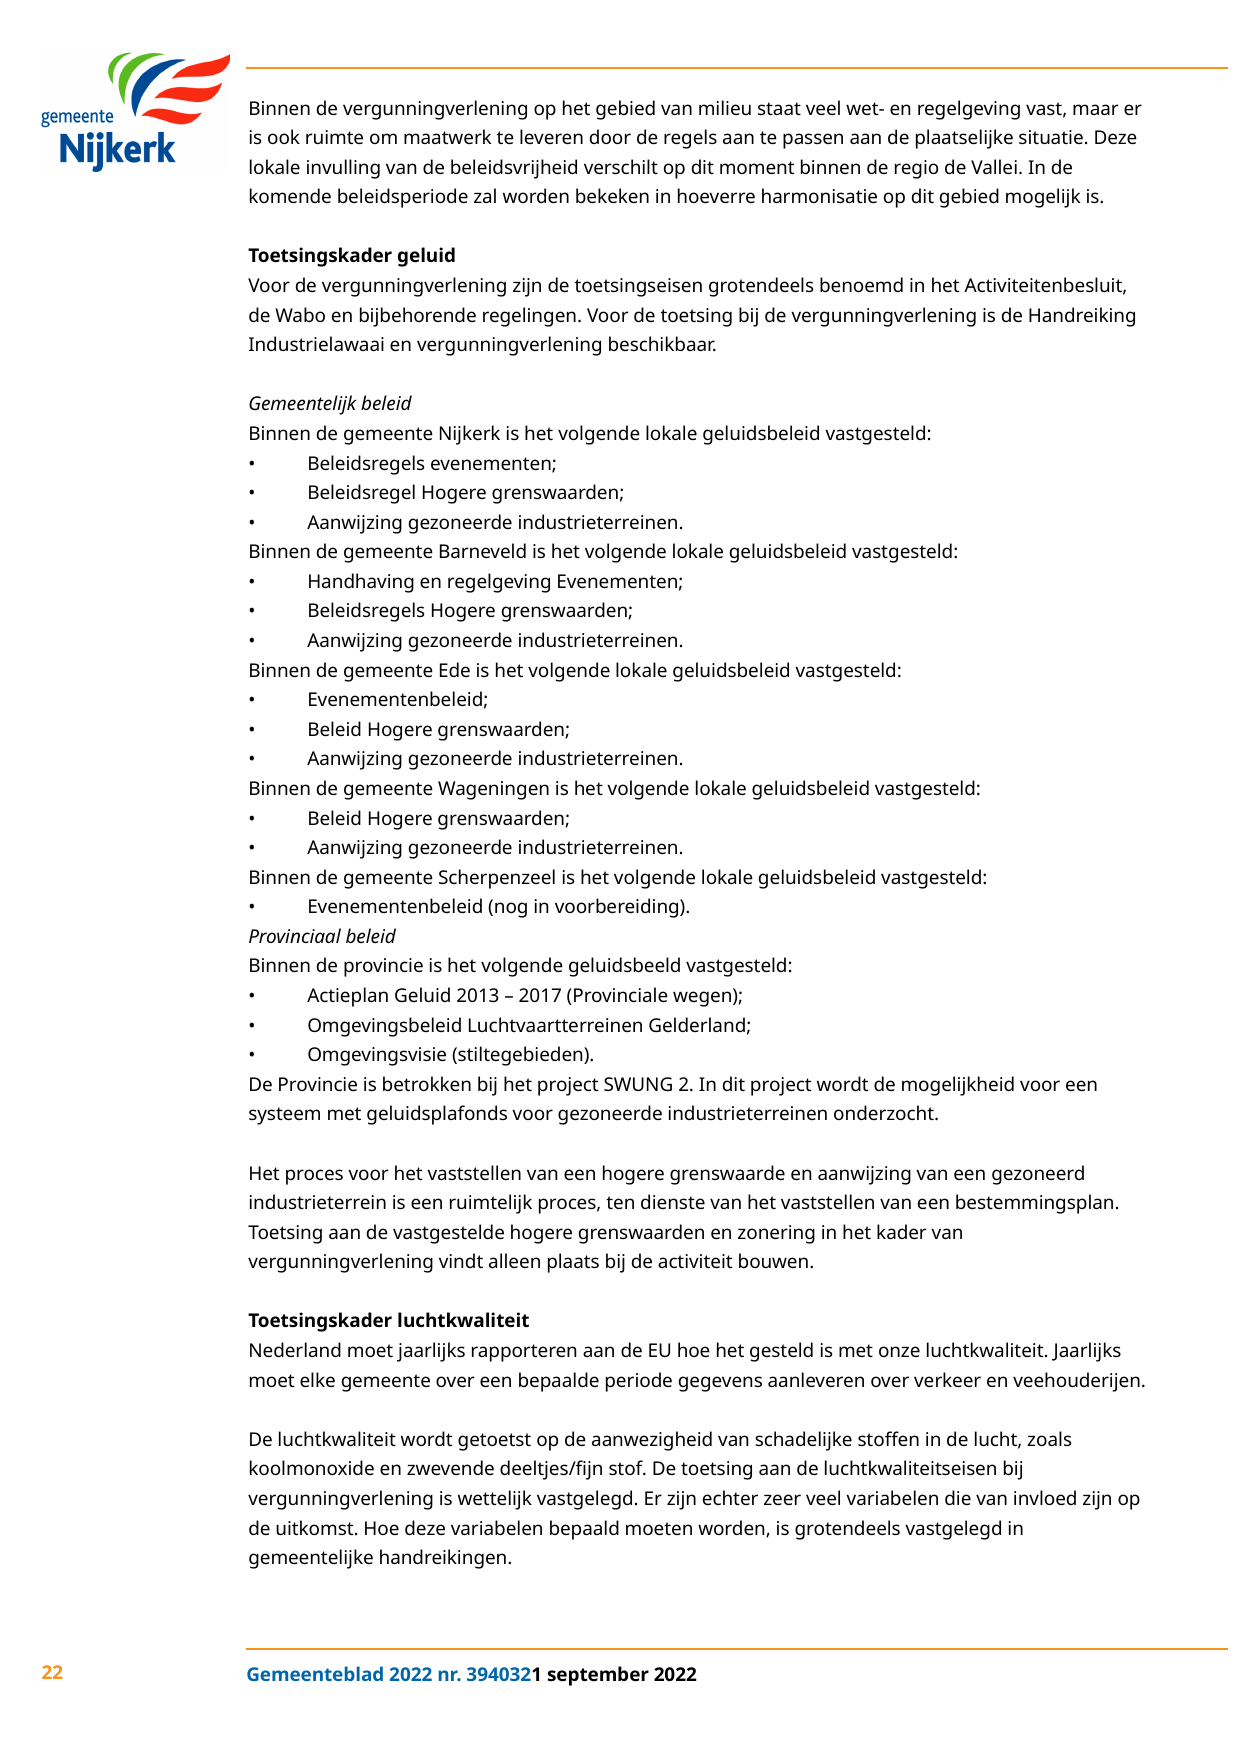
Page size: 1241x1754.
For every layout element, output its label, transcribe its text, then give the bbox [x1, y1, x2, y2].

list Beleidsregels Hogere grenswaarden; [248, 598, 1152, 623]
text Binnen de gemeente Wageningen is het volgende lokale geluidsbeleid vastgesteld: [248, 775, 1152, 801]
text Het proces voor het vaststellen van een hogere grenswaarde en aanwijzing van een gezoneerd industrieterrein is een ruimtelijk proces, ten dienste van het vaststellen van een bestemmingsplan. [248, 1160, 1152, 1215]
text Nederland moet jaarlijks rapporteren aan de EU hoe het gesteld is met onze luchtkwaliteit. Jaarlijks moet elke gemeente over een bepaalde periode gegevens aanleveren over verkeer en veehouderijen. [248, 1337, 1152, 1393]
text Toetsingskader luchtkwaliteit [248, 1308, 1152, 1333]
text Binnen de vergunningverlening op het gebied van milieu staat veel wet- en regelgeving vast, maar er is ook ruimte om maatwerk te leveren door de regels aan te passen aan de plaatselijke situatie. Deze lokale invulling van de beleidsvrijheid verschilt op dit moment binnen de regio de Vallei. In de komende beleidsperiode zal worden bekeken in hoeverre harmonisatie op dit gebied mogelijk is. [248, 95, 1152, 209]
picture [41, 47, 231, 172]
text Binnen de gemeente Scherpenzeel is het volgende lokale geluidsbeleid vastgesteld: [248, 864, 1152, 890]
text Voor de vergunningverlening zijn de toetsingseisen grotendeels benoemd in het Activiteitenbesluit, de Wabo en bijbehorende regelingen. Voor de toetsing bij de vergunningverlening is de Handreiking Industrielawaai en vergunningverlening beschikbaar. [248, 272, 1152, 357]
text Binnen de gemeente Barneveld is het volgende lokale geluidsbeleid vastgesteld: [248, 538, 1152, 564]
text Toetsing aan de vastgestelde hogere grenswaarden en zonering in het kader van vergunningverlening vindt alleen plaats bij de activiteit bouwen. [248, 1219, 1152, 1274]
list Aanwijzing gezoneerde industrieterreinen. [248, 509, 1152, 535]
text Gemeentelijk beleid [248, 391, 1152, 416]
text Binnen de provincie is het volgende geluidsbeeld vastgesteld: [248, 953, 1152, 978]
list Handhaving en regelgeving Evenementen; [248, 568, 1152, 594]
list Beleidsregel Hogere grenswaarden; [248, 479, 1152, 505]
list Evenementenbeleid; [248, 686, 1152, 712]
text Binnen de gemeente Nijkerk is het volgende lokale geluidsbeleid vastgesteld: [248, 420, 1152, 446]
list Aanwijzing gezoneerde industrieterreinen. [248, 746, 1152, 771]
list Actieplan Geluid 2013 – 2017 (Provinciale wegen); [248, 982, 1152, 1008]
list Beleidsregels evenementen; [248, 450, 1152, 476]
list Omgevingsbeleid Luchtvaartterreinen Gelderland; [248, 1012, 1152, 1038]
list Beleid Hogere grenswaarden; [248, 805, 1152, 831]
text De luchtkwaliteit wordt getoetst op de aanwezigheid van schadelijke stoffen in de lucht, zoals koolmonoxide en zwevende deeltjes/fijn stof. De toetsing aan de luchtkwaliteitseisen bij vergunningverlening is wettelijk vastgelegd. Er zijn echter zeer veel variabelen die van invloed zijn op de uitkomst. Hoe deze variabelen bepaald moeten worden, is grotendeels vastgelegd in gemeentelijke handreikingen. [248, 1426, 1152, 1570]
list Omgevingsvisie (stiltegebieden). [248, 1041, 1152, 1067]
list Aanwijzing gezoneerde industrieterreinen. [248, 627, 1152, 653]
list Beleid Hogere grenswaarden; [248, 716, 1152, 742]
text Toetsingskader geluid [248, 243, 1152, 268]
list Aanwijzing gezoneerde industrieterreinen. [248, 834, 1152, 860]
text De Provincie is betrokken bij het project SWUNG 2. In dit project wordt de mogelijkheid voor een systeem met geluidsplafonds voor gezoneerde industrieterreinen onderzocht. [248, 1071, 1152, 1126]
list Evenementenbeleid (nog in voorbereiding). [248, 893, 1152, 919]
text Binnen de gemeente Ede is het volgende lokale geluidsbeleid vastgesteld: [248, 657, 1152, 683]
text Provinciaal beleid [248, 923, 1152, 949]
